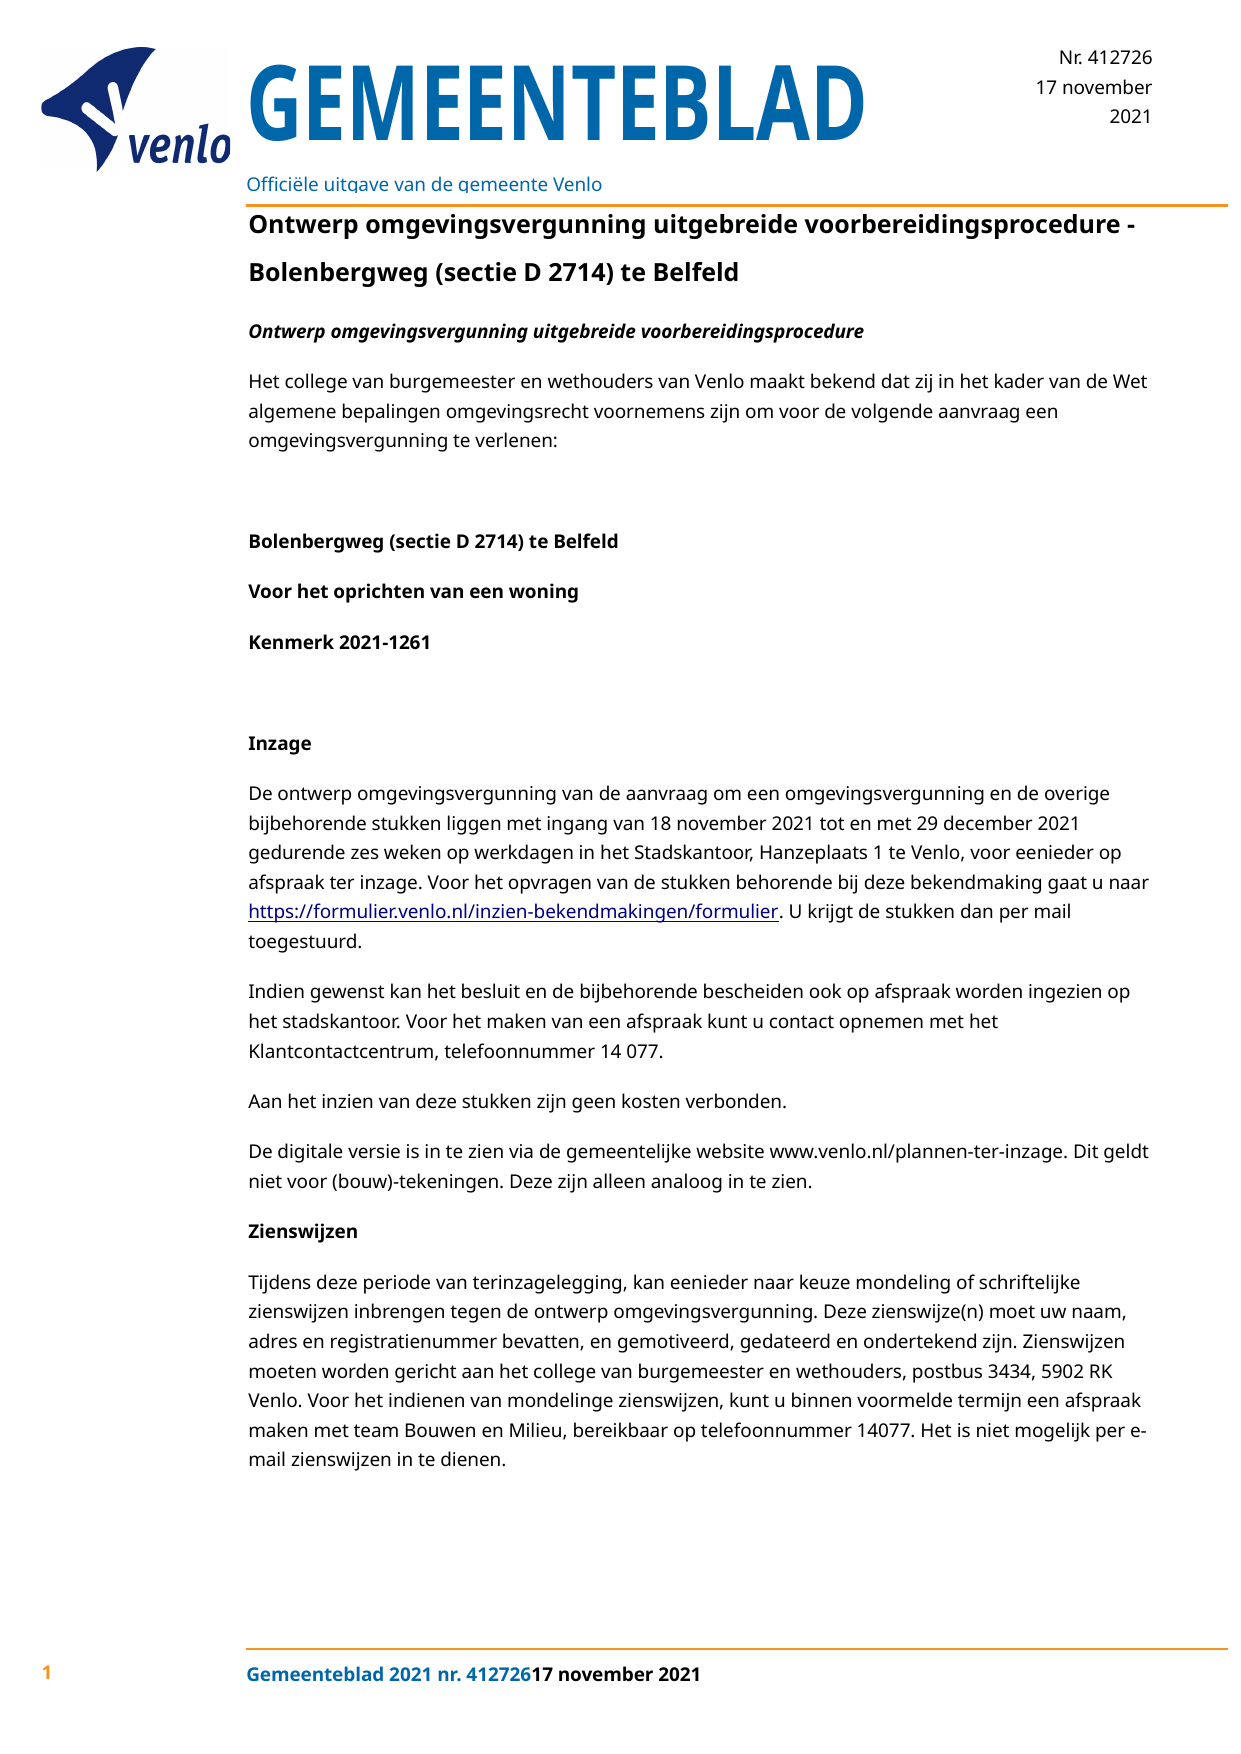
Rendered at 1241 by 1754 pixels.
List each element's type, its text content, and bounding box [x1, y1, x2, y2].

text Aan het inzien van deze stukken zijn geen kosten verbonden. [248, 1088, 1152, 1114]
text De ontwerp omgevingsvergunning van de aanvraag om een omgevingsvergunning en de overige bijbehorende stukken liggen met ingang van 18 november 2021 tot en met 29 december 2021 gedurende zes weken op werkdagen in het Stadskantoor, Hanzeplaats 1 te Venlo, voor eenieder op afspraak ter inzage. Voor het opvragen van de stukken behorende bij deze bekendmaking gaat u naar https://formulier.venlo.nl/inzien-bekendmakingen/formulier. U krijgt de stukken dan per mail toegestuurd. [248, 780, 1152, 954]
text Ontwerp omgevingsvergunning uitgebreide voorbereidingsprocedure - Bolenbergweg (sectie D 2714) te Belfeld [248, 207, 1152, 288]
text Ontwerp omgevingsvergunning uitgebreide voorbereidingsprocedure [248, 318, 1152, 344]
text Tijdens deze periode van terinzagelegging, kan eenieder naar keuze mondeling of schriftelijke zienswijzen inbrengen tegen de ontwerp omgevingsvergunning. Deze zienswijze(n) moet uw naam, adres en registratienummer bevatten, en gemotiveerd, gedateerd en ondertekend zijn. Zienswijzen moeten worden gericht aan het college van burgemeester en wethouders, postbus 3434, 5902 RK Venlo. Voor het indienen van mondelinge zienswijzen, kunt u binnen voormelde termijn een afspraak maken met team Bouwen en Milieu, bereikbaar op telefoonnummer 14077. Het is niet mogelijk per e-mail zienswijzen in te dienen. [248, 1269, 1152, 1472]
text Het college van burgemeester en wethouders van Venlo maakt bekend dat zij in het kader van de Wet algemene bepalingen omgevingsrecht voornemens zijn om voor de volgende aanvraag een omgevingsvergunning te verlenen: [248, 368, 1152, 453]
text Indien gewenst kan het besluit en de bijbehorende bescheiden ook op afspraak worden ingezien op het stadskantoor. Voor het maken van een afspraak kunt u contact opnemen met het Klantcontactcentrum, telefoonnummer 14 077. [248, 979, 1152, 1064]
text Kenmerk 2021-1261 [248, 629, 1152, 655]
text Bolenbergweg (sectie D 2714) te Belfeld [248, 528, 1152, 554]
text Inzage [248, 730, 1152, 756]
text De digitale versie is in te zien via de gemeentelijke website www.venlo.nl/plannen-ter-inzage. Dit geldt niet voor (bouw)-tekeningen. Deze zijn alleen analoog in te zien. [248, 1139, 1152, 1194]
text Zienswijzen [248, 1219, 1152, 1244]
picture [41, 47, 231, 172]
text Voor het oprichten van een woning [248, 579, 1152, 604]
